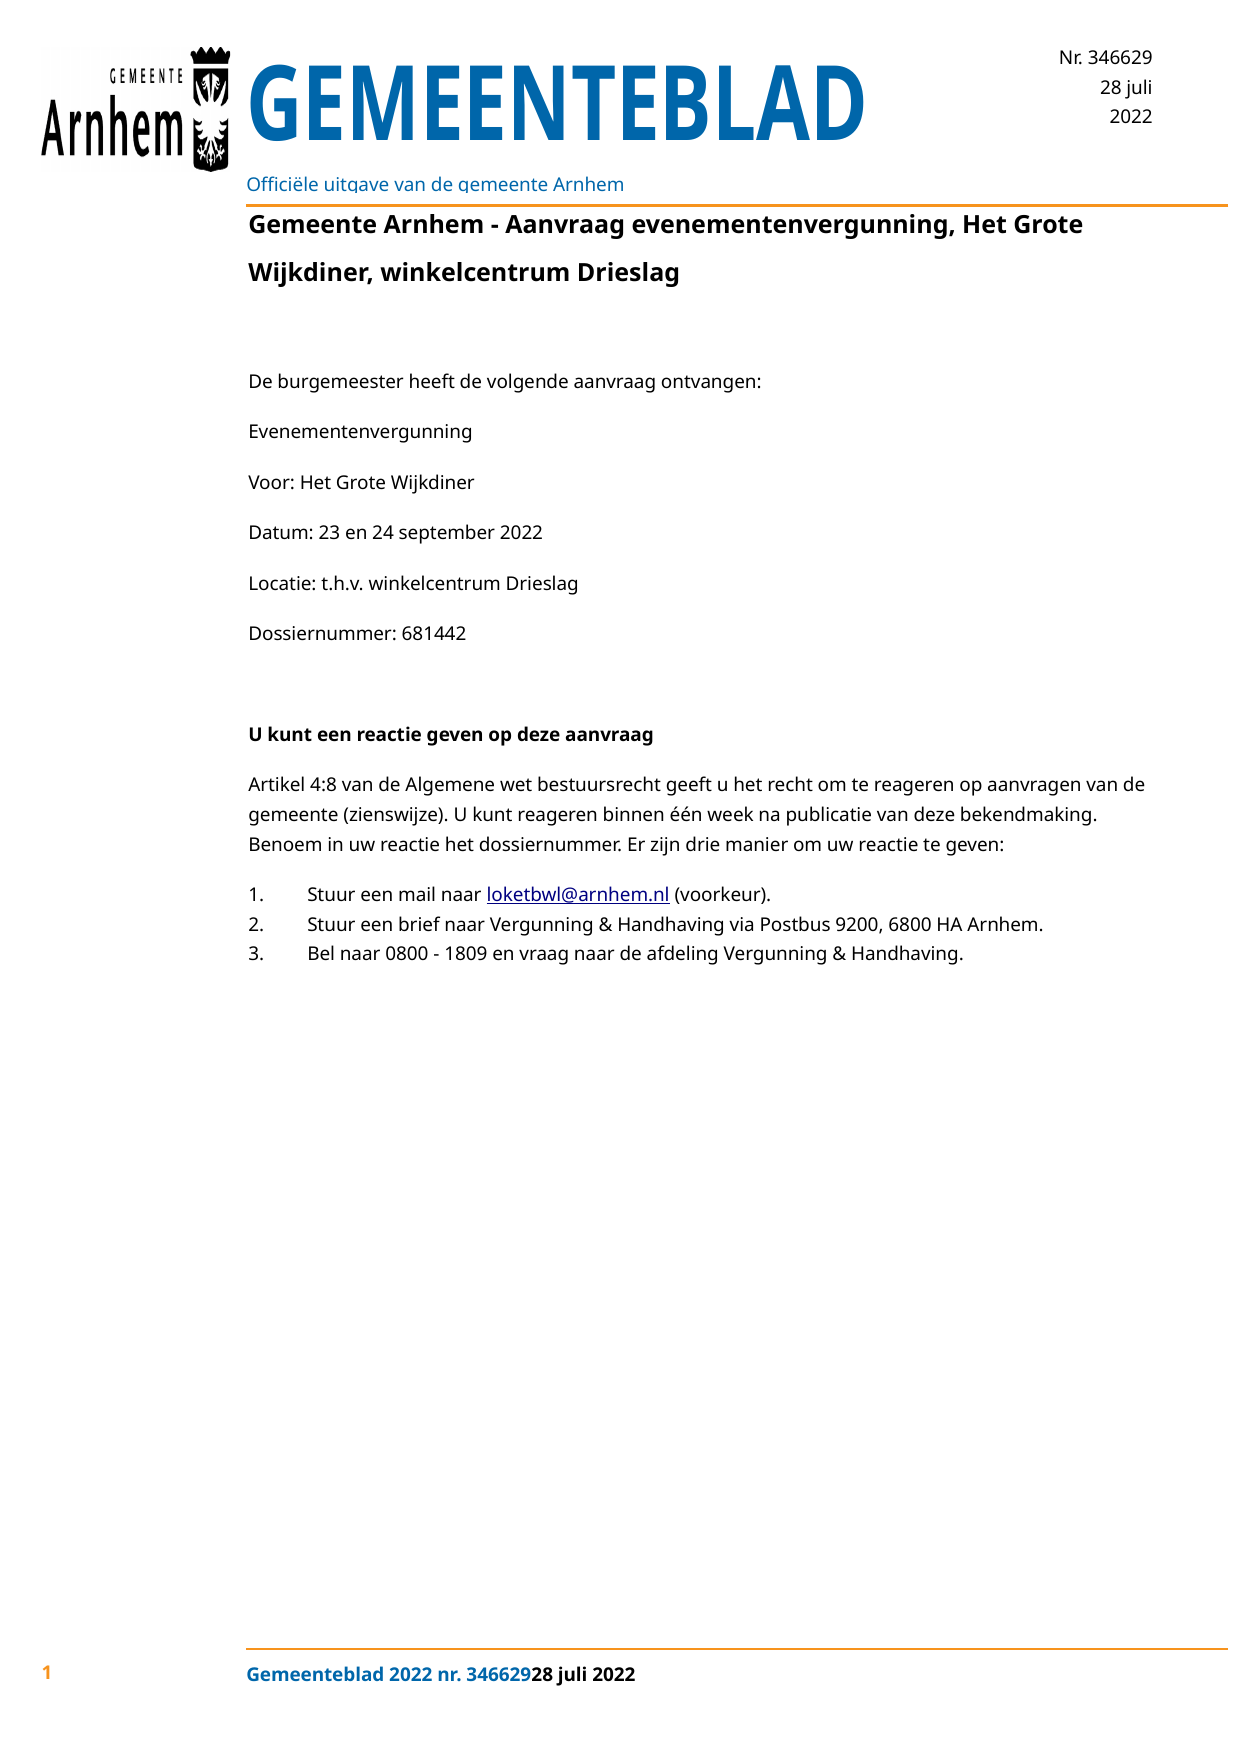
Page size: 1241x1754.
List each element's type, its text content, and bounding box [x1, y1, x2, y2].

text Datum: 23 en 24 september 2022 [248, 519, 1152, 545]
text Locatie: t.h.v. winkelcentrum Drieslag [248, 570, 1152, 596]
list Stuur een brief naar Vergunning & Handhaving via Postbus 9200, 6800 HA Arnhem. [248, 911, 1152, 937]
text U kunt een reactie geven op deze aanvraag [248, 721, 1152, 747]
picture [41, 47, 231, 172]
text Gemeente Arnhem - Aanvraag evenementenvergunning, Het Grote Wijkdiner, winkelcentrum Drieslag [248, 207, 1152, 288]
text Dossiernummer: 681442 [248, 620, 1152, 646]
list Stuur een mail naar loketbwl@arnhem.nl (voorkeur). [248, 881, 1152, 907]
text Evenementenvergunning [248, 419, 1152, 444]
text Voor: Het Grote Wijkdiner [248, 469, 1152, 495]
list Bel naar 0800 - 1809 en vraag naar de afdeling Vergunning & Handhaving. [248, 940, 1152, 966]
text Artikel 4:8 van de Algemene wet bestuursrecht geeft u het recht om te reageren op aanvragen van de gemeente (zienswijze). U kunt reageren binnen één week na publicatie van deze bekendmaking. Benoem in uw reactie het dossiernummer. Er zijn drie manier om uw reactie te geven: [248, 772, 1152, 857]
text De burgemeester heeft de volgende aanvraag ontvangen: [248, 368, 1152, 394]
